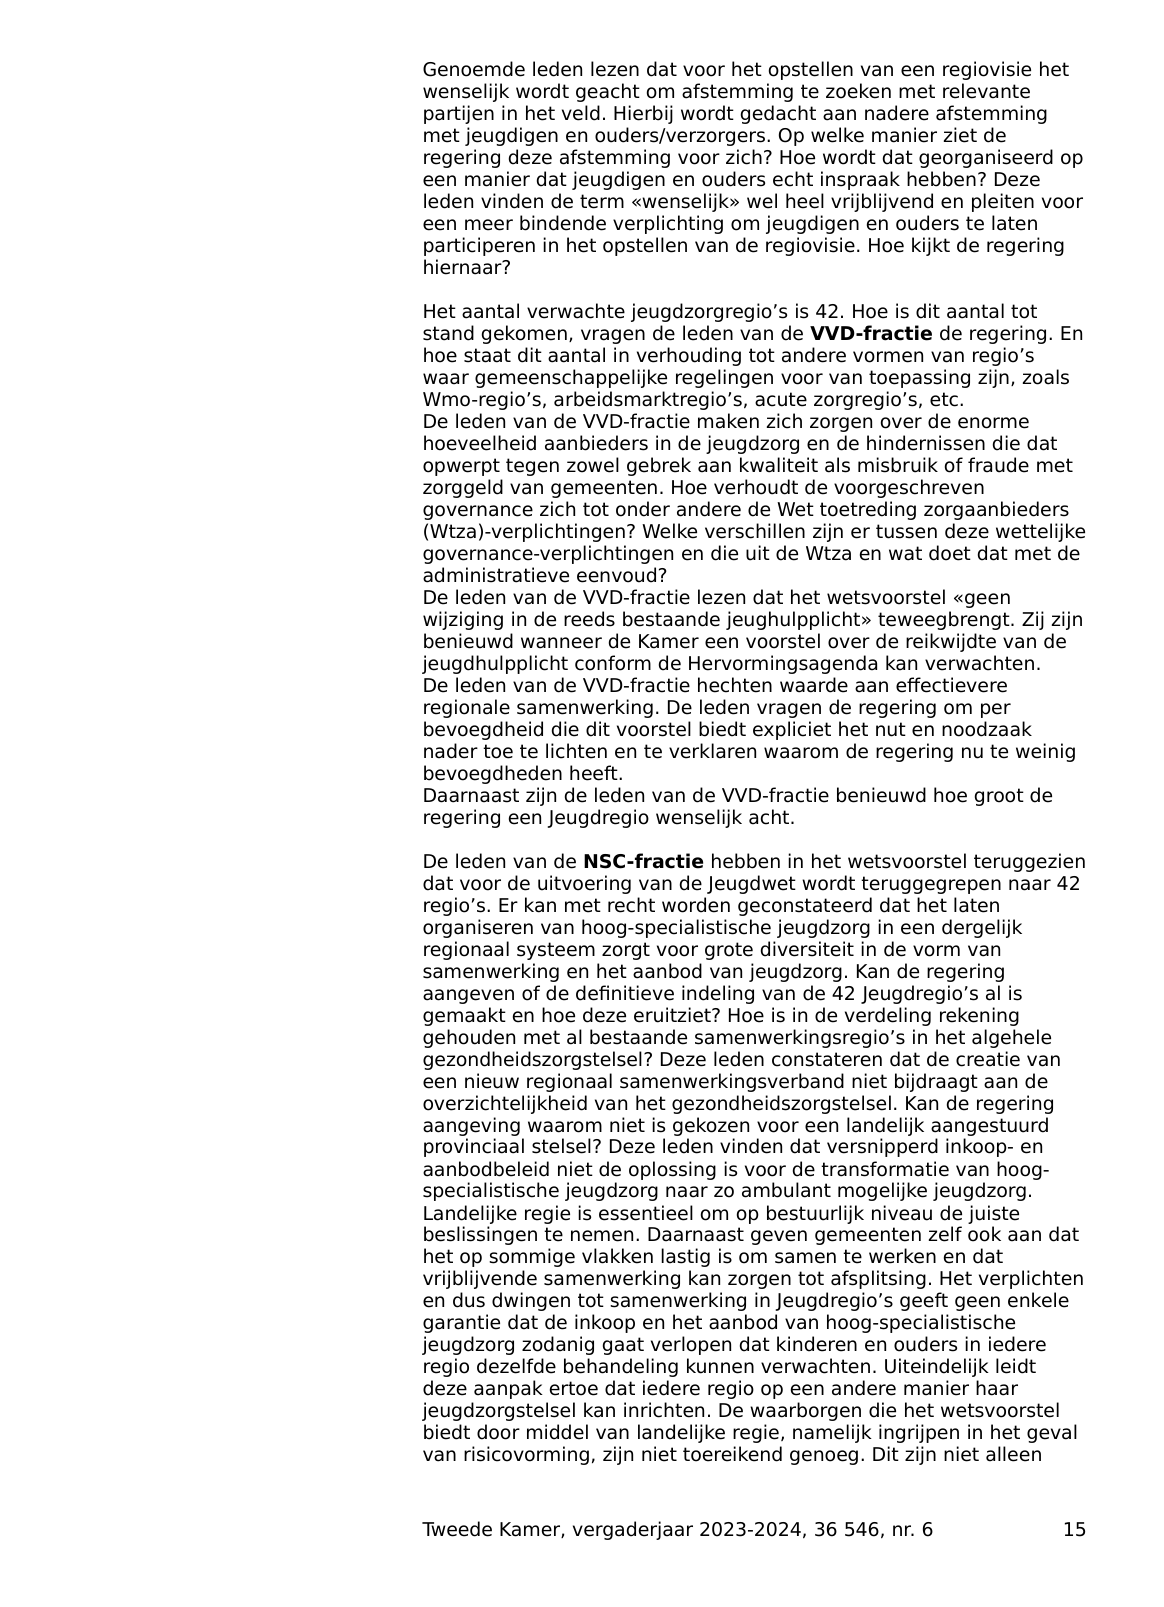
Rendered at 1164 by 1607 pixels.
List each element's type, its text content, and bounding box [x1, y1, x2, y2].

text De leden van de NSC-fractie hebben in het wetsvoorstel teruggezien dat voor de uitvoering van de Jeugdwet wordt teruggegrepen naar 42 regio’s. Er kan met recht worden geconstateerd dat het laten organiseren van hoog-specialistische jeugdzorg in een dergelijk regionaal systeem zorgt voor grote diversiteit in de vorm van samenwerking en het aanbod van jeugdzorg. Kan de regering aangeven of de definitieve indeling van de 42 Jeugdregio’s al is gemaakt en hoe deze eruitziet? Hoe is in de verdeling rekening gehouden met al bestaande samenwerkingsregio’s in het algehele gezondheidszorgstelsel? Deze leden constateren dat de creatie van een nieuw regionaal samenwerkingsverband niet bijdraagt aan de overzichtelijkheid van het gezondheidszorgstelsel. Kan de regering aangeving waarom niet is gekozen voor een landelijk aangestuurd provinciaal stelsel? Deze leden vinden dat versnipperd inkoop- en aanbodbeleid niet de oplossing is voor de transformatie van hoog-specialistische jeugdzorg naar zo ambulant mogelijke jeugdzorg. Landelijke regie is essentieel om op bestuurlijk niveau de juiste beslissingen te nemen. Daarnaast geven gemeenten zelf ook aan dat het op sommige vlakken lastig is om samen te werken en dat vrijblijvende samenwerking kan zorgen tot afsplitsing. Het verplichten en dus dwingen tot samenwerking in Jeugdregio’s geeft geen enkele garantie dat de inkoop en het aanbod van hoog-specialistische jeugdzorg zodanig gaat verlopen dat kinderen en ouders in iedere regio dezelfde behandeling kunnen verwachten. Uiteindelijk leidt deze aanpak ertoe dat iedere regio op een andere manier haar jeugdzorgstelsel kan inrichten. De waarborgen die het wetsvoorstel biedt door middel van landelijke regie, namelijk ingrijpen in het geval van risicovorming, zijn niet toereikend genoeg. Dit zijn niet alleen [422, 851, 1087, 1466]
text Daarnaast zijn de leden van de VVD-fractie benieuwd hoe groot de regering een Jeugdregio wenselijk acht. [422, 784, 1087, 828]
text De leden van de VVD-fractie maken zich zorgen over de enorme hoeveelheid aanbieders in de jeugdzorg en de hindernissen die dat opwerpt tegen zowel gebrek aan kwaliteit als misbruik of fraude met zorggeld van gemeenten. Hoe verhoudt de voorgeschreven governance zich tot onder andere de Wet toetreding zorgaanbieders (Wtza)-verplichtingen? Welke verschillen zijn er tussen deze wettelijke governance-verplichtingen en die uit de Wtza en wat doet dat met de administratieve eenvoud? [422, 411, 1087, 587]
text Genoemde leden lezen dat voor het opstellen van een regiovisie het wenselijk wordt geacht om afstemming te zoeken met relevante partijen in het veld. Hierbij wordt gedacht aan nadere afstemming met jeugdigen en ouders/verzorgers. Op welke manier ziet de regering deze afstemming voor zich? Hoe wordt dat georganiseerd op een manier dat jeugdigen en ouders echt inspraak hebben? Deze leden vinden de term «wenselijk» wel heel vrijblijvend en pleiten voor een meer bindende verplichting om jeugdigen en ouders te laten participeren in het opstellen van de regiovisie. Hoe kijkt de regering hiernaar? [422, 59, 1087, 279]
text Het aantal verwachte jeugdzorgregio’s is 42. Hoe is dit aantal tot stand gekomen, vragen de leden van de VVD-fractie de regering. En hoe staat dit aantal in verhouding tot andere vormen van regio’s waar gemeenschappelijke regelingen voor van toepassing zijn, zoals Wmo-regio’s, arbeidsmarktregio’s, acute zorgregio’s, etc. [422, 301, 1087, 411]
text De leden van de VVD-fractie lezen dat het wetsvoorstel «geen wijziging in de reeds bestaande jeughulpplicht» teweegbrengt. Zij zijn benieuwd wanneer de Kamer een voorstel over de reikwijdte van de jeugdhulpplicht conform de Hervormingsagenda kan verwachten. [422, 587, 1087, 675]
text De leden van de VVD-fractie hechten waarde aan effectievere regionale samenwerking. De leden vragen de regering om per bevoegdheid die dit voorstel biedt expliciet het nut en noodzaak nader toe te lichten en te verklaren waarom de regering nu te weinig bevoegdheden heeft. [422, 675, 1087, 784]
